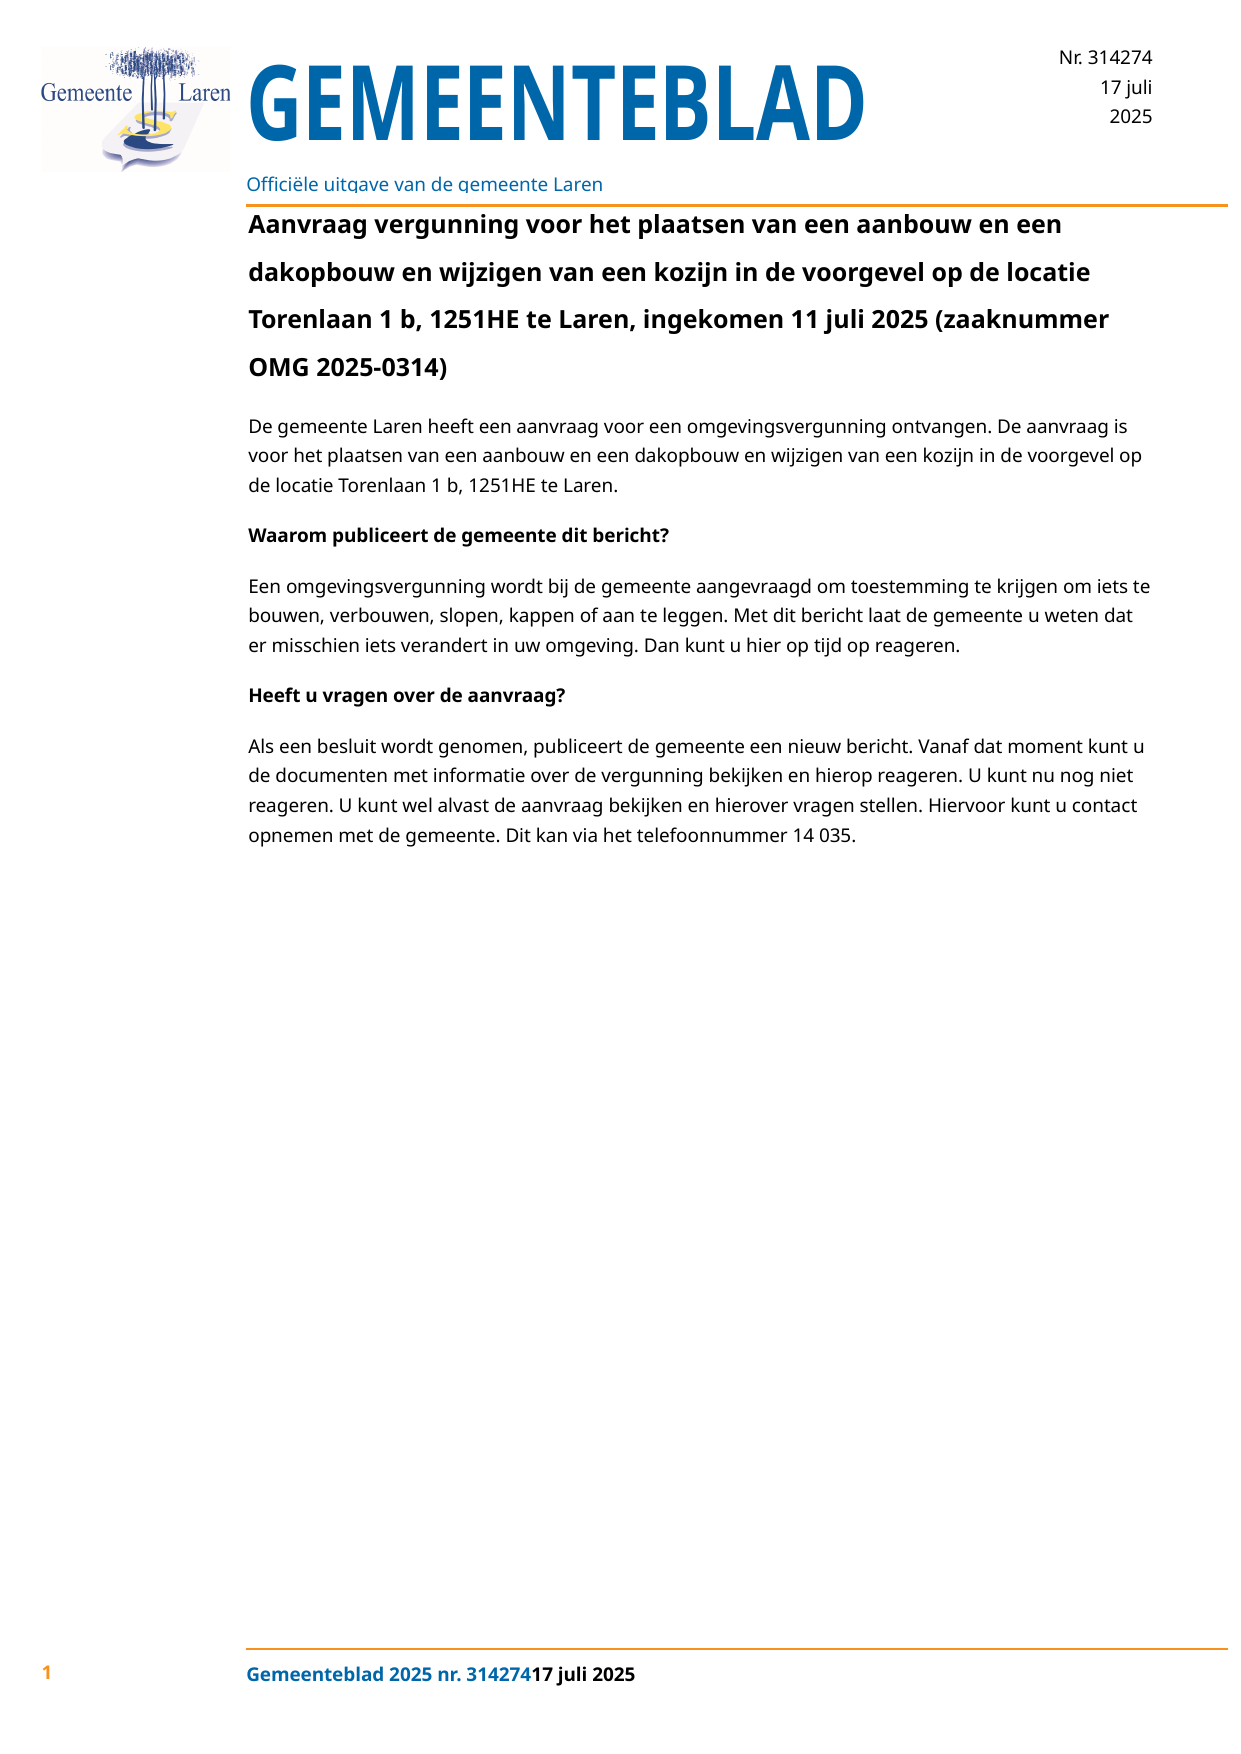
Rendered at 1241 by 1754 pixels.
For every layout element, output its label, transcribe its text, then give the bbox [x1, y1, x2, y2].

text De gemeente Laren heeft een aanvraag voor een omgevingsvergunning ontvangen. De aanvraag is voor het plaatsen van een aanbouw en een dakopbouw en wijzigen van een kozijn in de voorgevel op de locatie Torenlaan 1 b, 1251HE te Laren. [248, 413, 1152, 498]
text Aanvraag vergunning voor het plaatsen van een aanbouw en een dakopbouw en wijzigen van een kozijn in de voorgevel op de locatie Torenlaan 1 b, 1251HE te Laren, ingekomen 11 juli 2025 (zaaknummer OMG 2025-0314) [248, 207, 1152, 384]
text Waarom publiceert de gemeente dit bericht? [248, 523, 1152, 548]
text Heeft u vragen over de aanvraag? [248, 683, 1152, 708]
text Als een besluit wordt genomen, publiceert de gemeente een nieuw bericht. Vanaf dat moment kunt u de documenten met informatie over de vergunning bekijken en hierop reageren. U kunt nu nog niet reageren. U kunt wel alvast de aanvraag bekijken en hierover vragen stellen. Hiervoor kunt u contact opnemen met de gemeente. Dit kan via het telefoonnummer 14 035. [248, 733, 1152, 848]
picture [41, 47, 231, 172]
text Een omgevingsvergunning wordt bij de gemeente aangevraagd om toestemming te krijgen om iets te bouwen, verbouwen, slopen, kappen of aan te leggen. Met dit bericht laat de gemeente u weten dat er misschien iets verandert in uw omgeving. Dan kunt u hier op tijd op reageren. [248, 573, 1152, 658]
